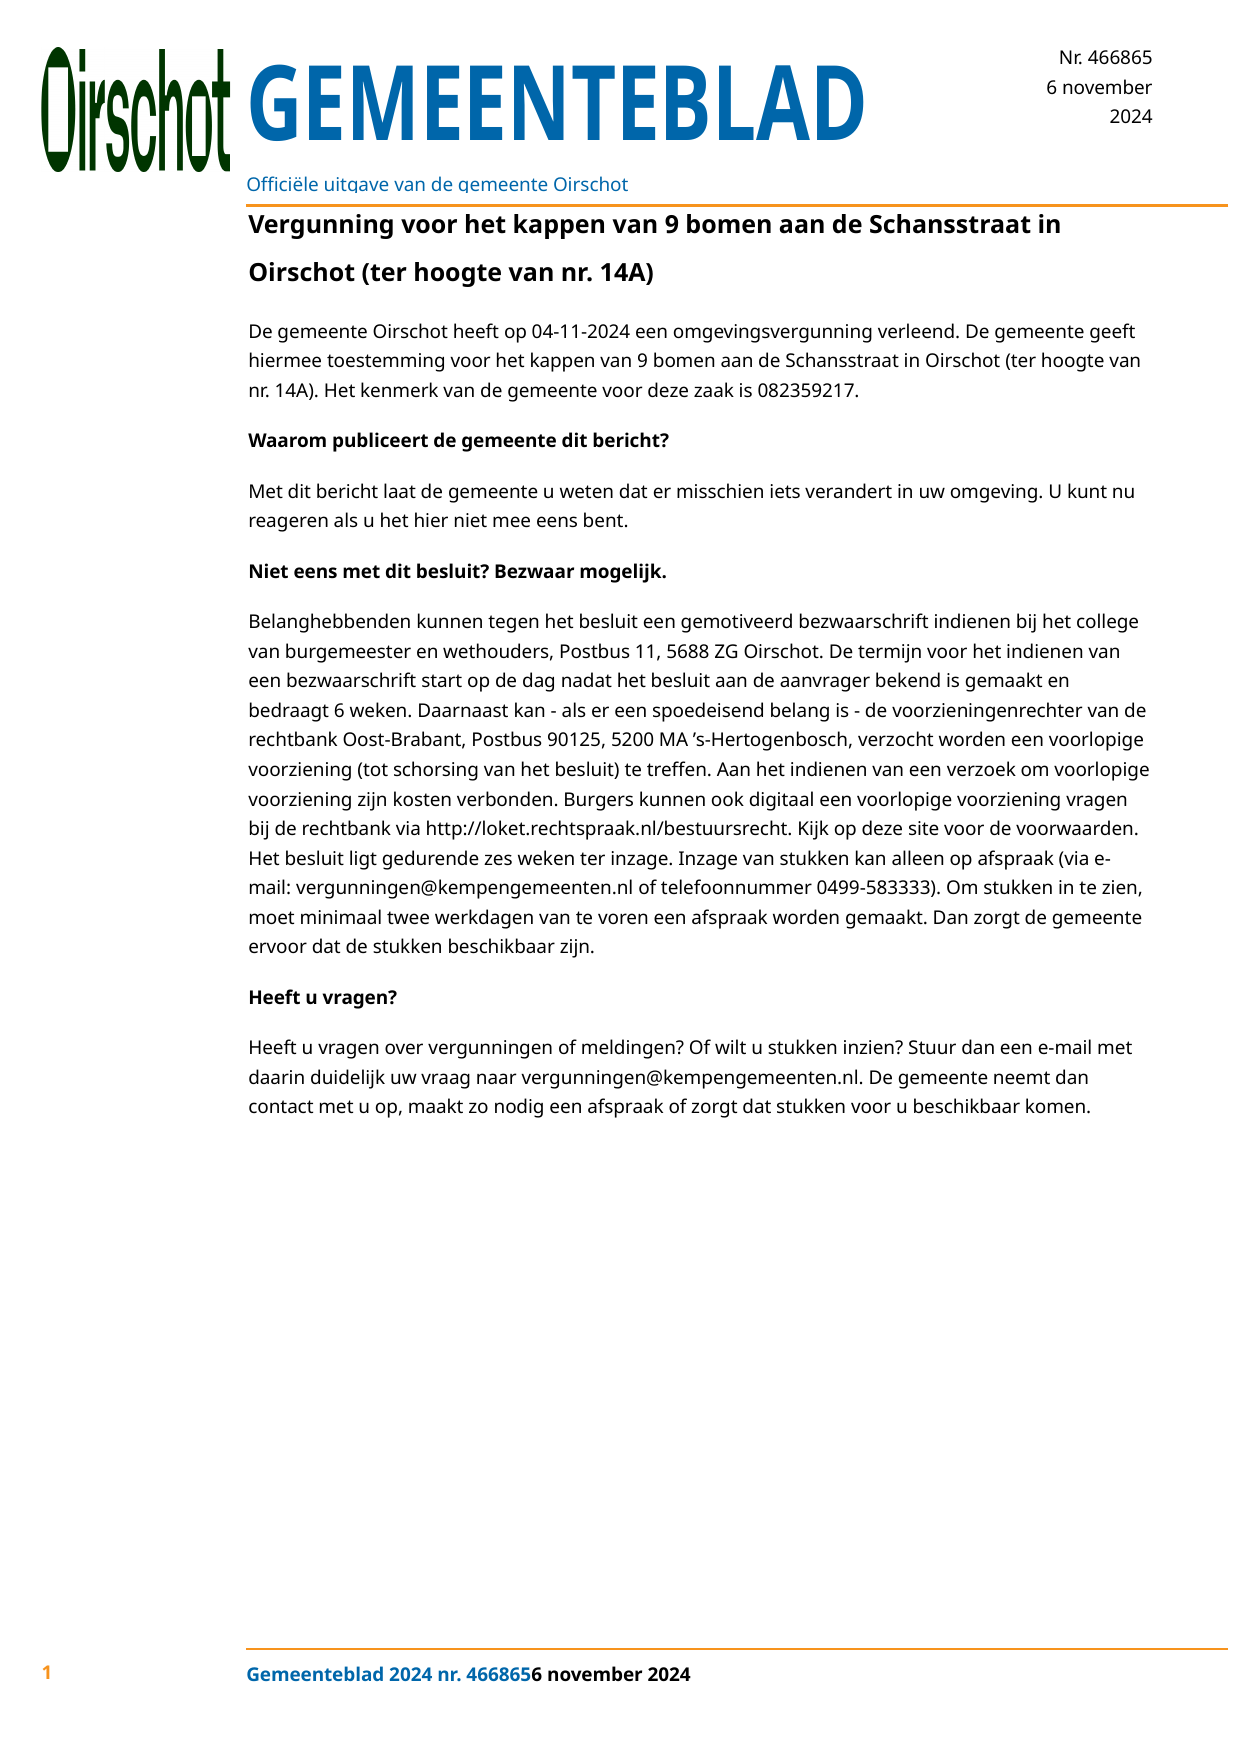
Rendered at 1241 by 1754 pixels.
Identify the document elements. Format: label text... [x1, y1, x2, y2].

text Met dit bericht laat de gemeente u weten dat er misschien iets verandert in uw omgeving. U kunt nu reageren als u het hier niet mee eens bent. [248, 478, 1152, 533]
text Vergunning voor het kappen van 9 bomen aan de Schansstraat in Oirschot (ter hoogte van nr. 14A) [248, 207, 1152, 288]
text Heeft u vragen? [248, 984, 1152, 1010]
text Belanghebbenden kunnen tegen het besluit een gemotiveerd bezwaarschrift indienen bij het college van burgemeester en wethouders, Postbus 11, 5688 ZG Oirschot. De termijn voor het indienen van een bezwaarschrift start op de dag nadat het besluit aan de aanvrager bekend is gemaakt en bedraagt 6 weken. Daarnaast kan - als er een spoedeisend belang is - de voorzieningenrechter van de rechtbank Oost-Brabant, Postbus 90125, 5200 MA ’s-Hertogenbosch, verzocht worden een voorlopige voorziening (tot schorsing van het besluit) te treffen. Aan het indienen van een verzoek om voorlopige voorziening zijn kosten verbonden. Burgers kunnen ook digitaal een voorlopige voorziening vragen bij de rechtbank via http://loket.rechtspraak.nl/bestuursrecht. Kijk op deze site voor de voorwaarden. Het besluit ligt gedurende zes weken ter inzage. Inzage van stukken kan alleen op afspraak (via e-mail: vergunningen@kempengemeenten.nl of telefoonnummer 0499-583333). Om stukken in te zien, moet minimaal twee werkdagen van te voren een afspraak worden gemaakt. Dan zorgt de gemeente ervoor dat de stukken beschikbaar zijn. [248, 608, 1152, 959]
text De gemeente Oirschot heeft op 04-11-2024 een omgevingsvergunning verleend. De gemeente geeft hiermee toestemming voor het kappen van 9 bomen aan de Schansstraat in Oirschot (ter hoogte van nr. 14A). Het kenmerk van de gemeente voor deze zaak is 082359217. [248, 318, 1152, 403]
text Heeft u vragen over vergunningen of meldingen? Of wilt u stukken inzien? Stuur dan een e-mail met daarin duidelijk uw vraag naar vergunningen@kempengemeenten.nl. De gemeente neemt dan contact met u op, maakt zo nodig een afspraak of zorgt dat stukken voor u beschikbaar komen. [248, 1034, 1152, 1119]
picture [41, 47, 231, 172]
text Waarom publiceert de gemeente dit bericht? [248, 427, 1152, 453]
text Niet eens met dit besluit? Bezwaar mogelijk. [248, 558, 1152, 584]
